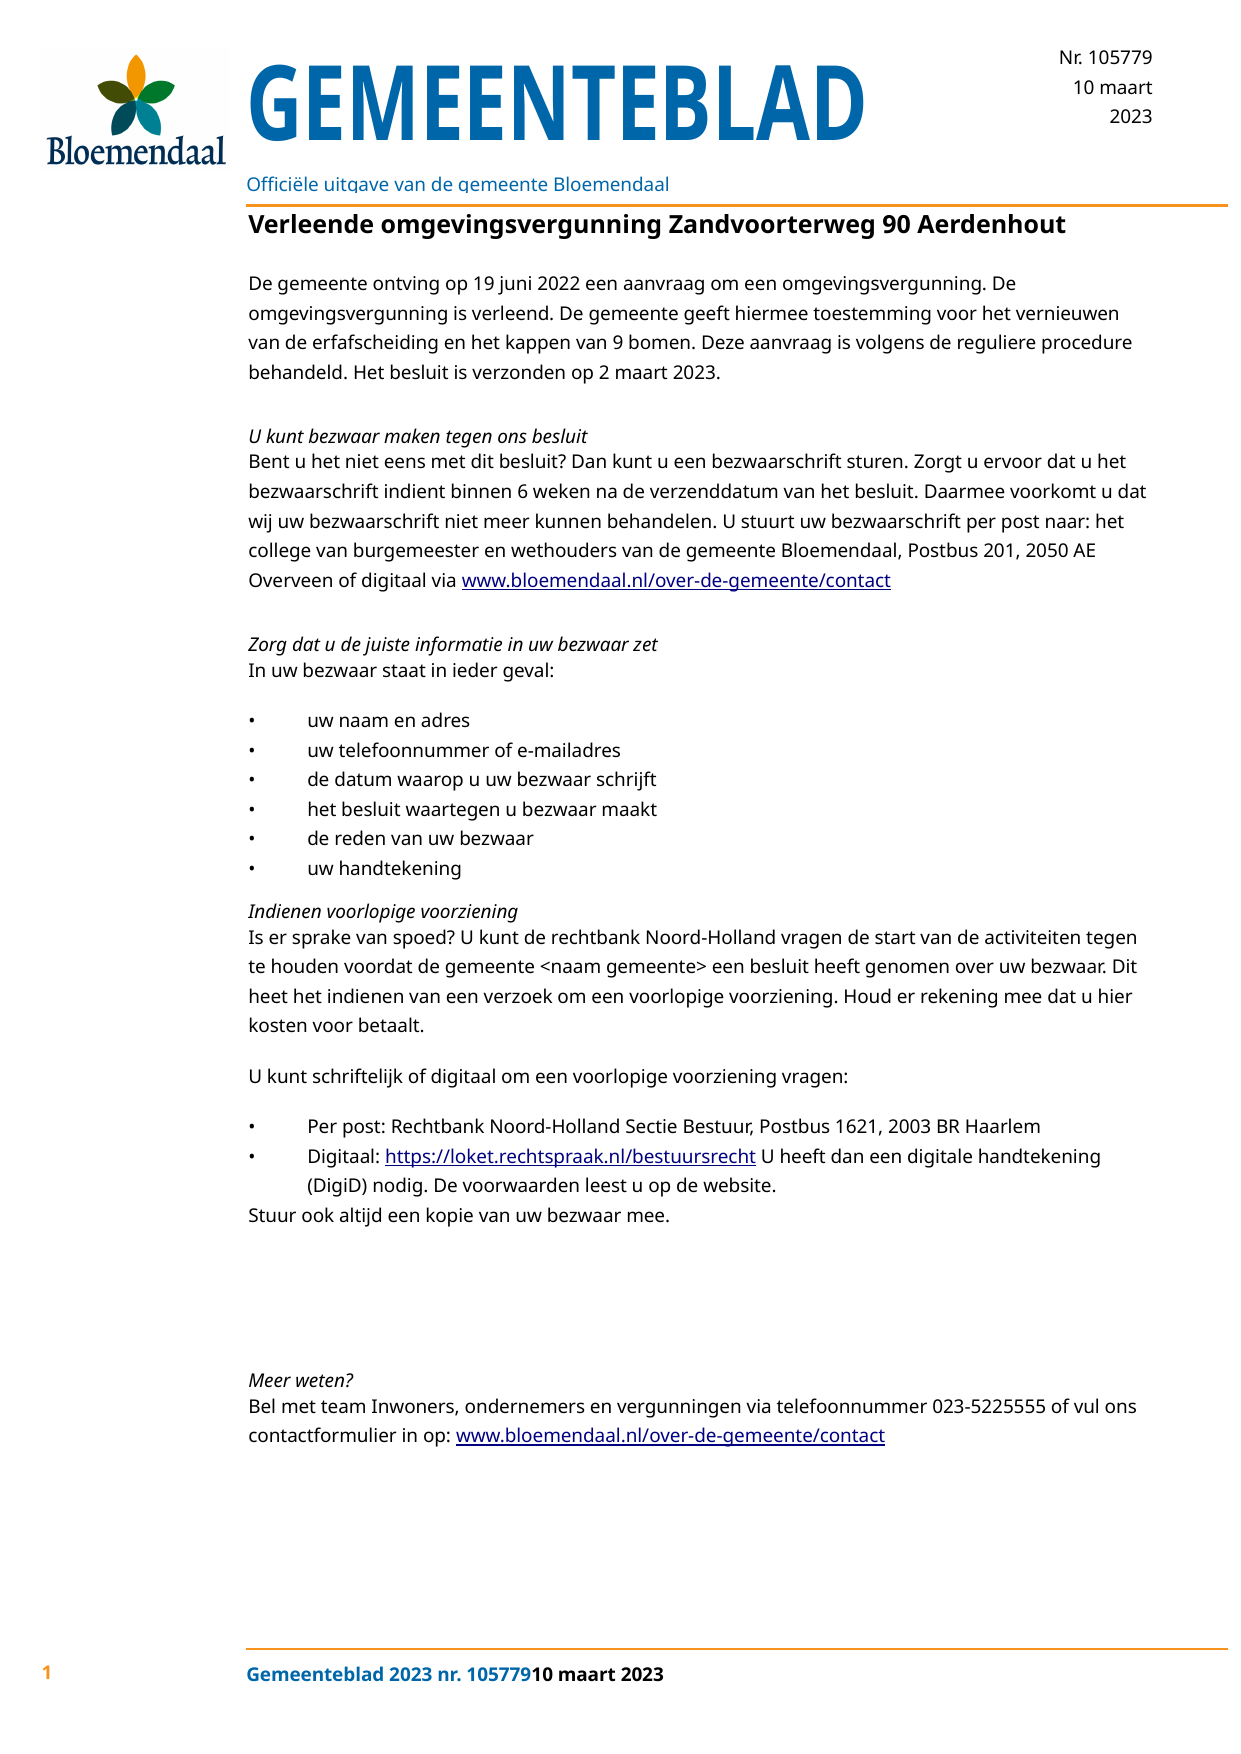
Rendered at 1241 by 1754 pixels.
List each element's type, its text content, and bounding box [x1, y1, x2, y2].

list de datum waarop u uw bezwaar schrijft [248, 766, 1152, 792]
text U kunt bezwaar maken tegen ons besluit [248, 423, 1152, 449]
list het besluit waartegen u bezwaar maakt [248, 796, 1152, 822]
list de reden van uw bezwaar [248, 826, 1152, 851]
text In uw bezwaar staat in ieder geval: [248, 657, 1152, 682]
list Digitaal: https://loket.rechtspraak.nl/bestuursrecht U heeft dan een digitale handtekening (DigiD) nodig. De voorwaarden leest u op de website. [248, 1143, 1152, 1198]
list uw handtekening [248, 855, 1152, 881]
text Meer weten? [248, 1367, 1152, 1393]
text Bent u het niet eens met dit besluit? Dan kunt u een bezwaarschrift sturen. Zorgt u ervoor dat u het bezwaarschrift indient binnen 6 weken na de verzenddatum van het besluit. Daarmee voorkomt u dat wij uw bezwaarschrift niet meer kunnen behandelen. U stuurt uw bezwaarschrift per post naar: het college van burgemeester en wethouders van de gemeente Bloemendaal, Postbus 201, 2050 AE Overveen of digitaal via www.bloemendaal.nl/over-de-gemeente/contact [248, 449, 1152, 593]
list uw naam en adres [248, 707, 1152, 733]
list Per post: Rechtbank Noord-Holland Sectie Bestuur, Postbus 1621, 2003 BR Haarlem [248, 1113, 1152, 1139]
text Is er sprake van spoed? U kunt de rechtbank Noord-Holland vragen de start van de activiteiten tegen te houden voordat de gemeente <naam gemeente> een besluit heeft genomen over uw bezwaar. Dit heet het indienen van een verzoek om een voorlopige voorziening. Houd er rekening mee dat u hier kosten voor betaalt. [248, 924, 1152, 1038]
text Stuur ook altijd een kopie van uw bezwaar mee. [248, 1202, 1152, 1228]
text Zorg dat u de juiste informatie in uw bezwaar zet [248, 631, 1152, 657]
list uw telefoonnummer of e-mailadres [248, 737, 1152, 762]
text U kunt schriftelijk of digitaal om een voorlopige voorziening vragen: [248, 1063, 1152, 1089]
text Bel met team Inwoners, ondernemers en vergunningen via telefoonnummer 023-5225555 of vul ons contactformulier in op: www.bloemendaal.nl/over-de-gemeente/contact [248, 1393, 1152, 1448]
picture [41, 47, 231, 172]
text Verleende omgevingsvergunning Zandvoorterweg 90 Aerdenhout [248, 207, 1152, 241]
text De gemeente ontving op 19 juni 2022 een aanvraag om een omgevingsvergunning. De omgevingsvergunning is verleend. De gemeente geeft hiermee toestemming voor het vernieuwen van de erfafscheiding en het kappen van 9 bomen. Deze aanvraag is volgens de reguliere procedure behandeld. Het besluit is verzonden op 2 maart 2023. [248, 270, 1152, 385]
text Indienen voorlopige voorziening [248, 898, 1152, 924]
